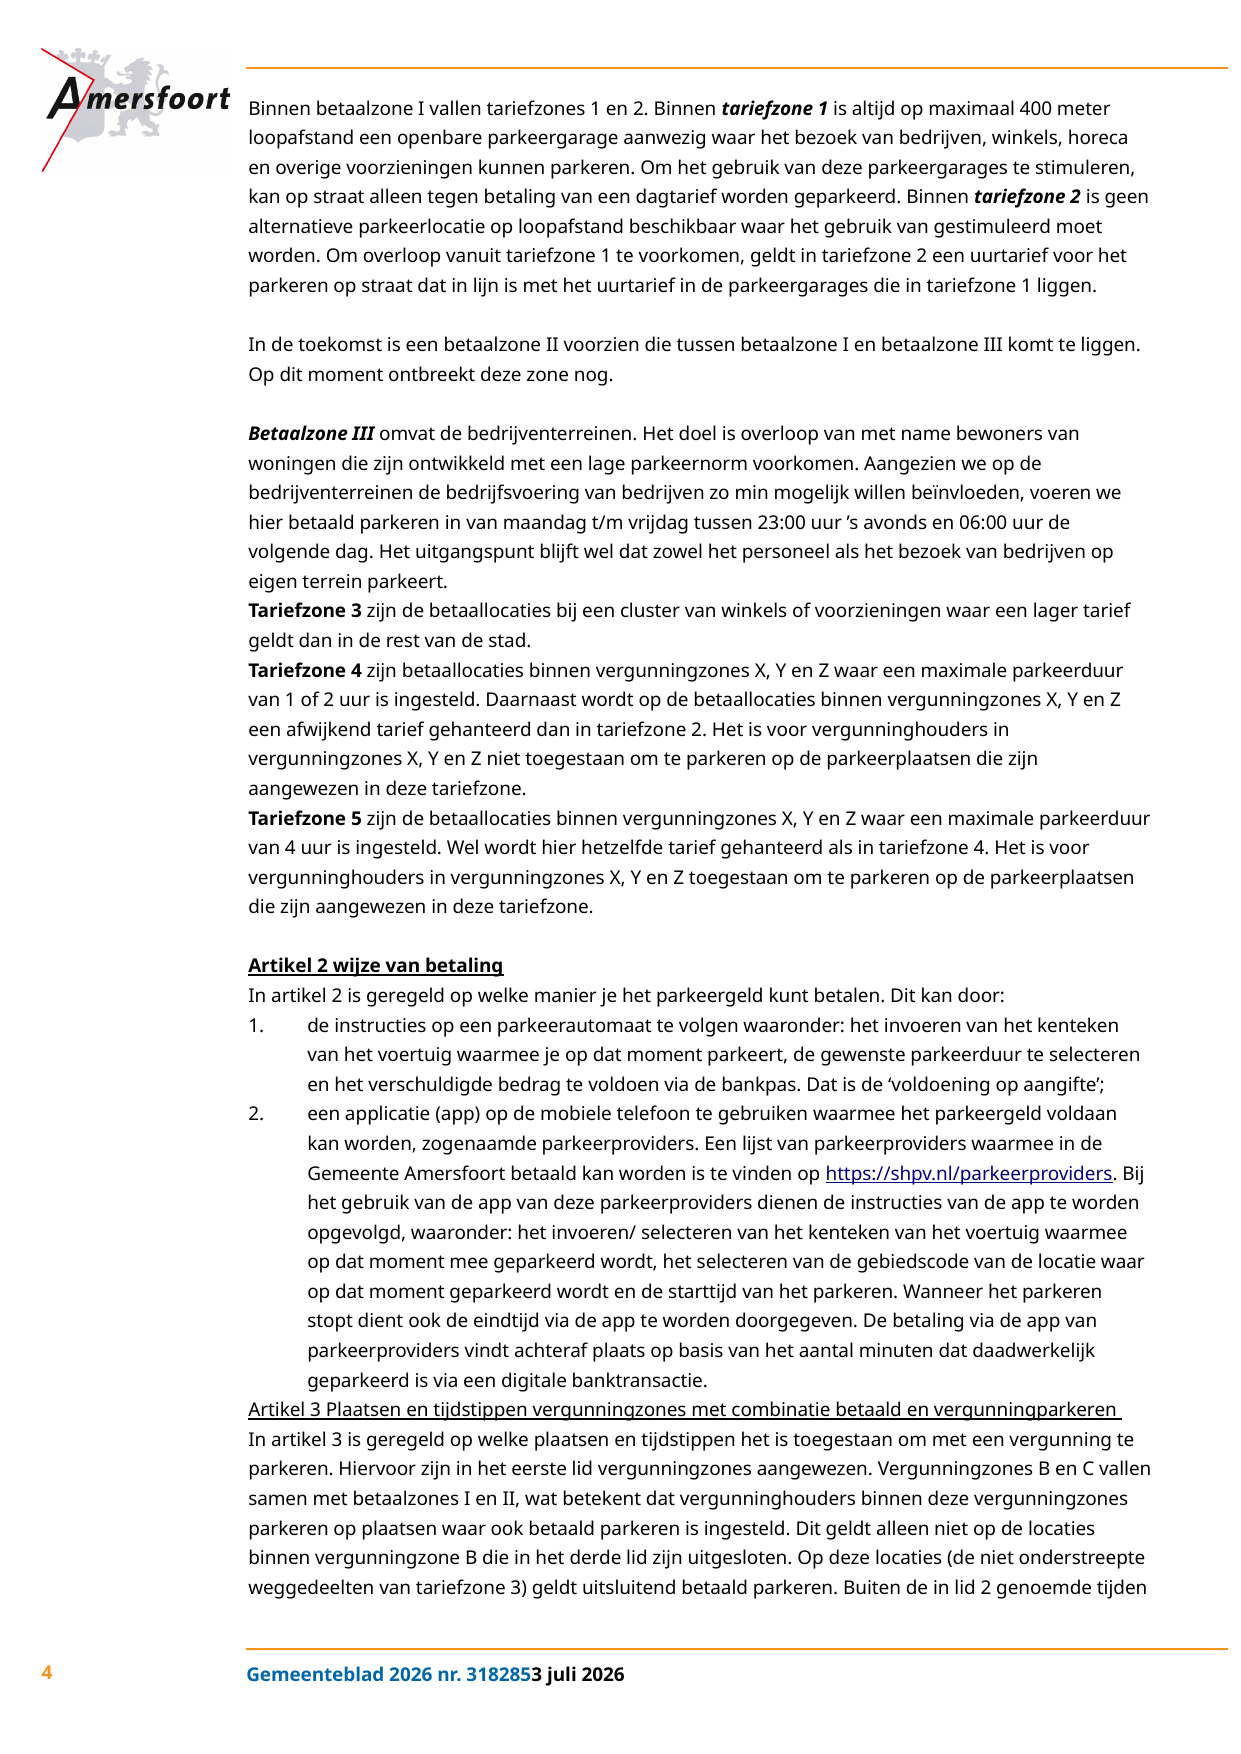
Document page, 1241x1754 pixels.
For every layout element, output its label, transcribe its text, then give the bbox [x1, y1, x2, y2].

picture [41, 47, 231, 172]
text Artikel 2 wijze van betaling [248, 953, 1152, 978]
text In artikel 3 is geregeld op welke plaatsen en tijdstippen het is toegestaan om met een vergunning te parkeren. Hiervoor zijn in het eerste lid vergunningzones aangewezen. Vergunningzones B en C vallen samen met betaalzones I en II, wat betekent dat vergunninghouders binnen deze vergunningzones parkeren op plaatsen waar ook betaald parkeren is ingesteld. Dit geldt alleen niet op de locaties binnen vergunningzone B die in het derde lid zijn uitgesloten. Op deze locaties (de niet onderstreepte weggedeelten van tariefzone 3) geldt uitsluitend betaald parkeren. Buiten de in lid 2 genoemde tijden [248, 1426, 1152, 1600]
text In artikel 2 is geregeld op welke manier je het parkeergeld kunt betalen. Dit kan door: [248, 982, 1152, 1008]
text Betaalzone III omvat de bedrijventerreinen. Het doel is overloop van met name bewoners van woningen die zijn ontwikkeld met een lage parkeernorm voorkomen. Aangezien we op de bedrijventerreinen de bedrijfsvoering van bedrijven zo min mogelijk willen beïnvloeden, voeren we hier betaald parkeren in van maandag t/m vrijdag tussen 23:00 uur ’s avonds en 06:00 uur de volgende dag. Het uitgangspunt blijft wel dat zowel het personeel als het bezoek van bedrijven op eigen terrein parkeert. [248, 420, 1152, 594]
text Tariefzone 4 zijn betaallocaties binnen vergunningzones X, Y en Z waar een maximale parkeerduur van 1 of 2 uur is ingesteld. Daarnaast wordt op de betaallocaties binnen vergunningzones X, Y en Z een afwijkend tarief gehanteerd dan in tariefzone 2. Het is voor vergunninghouders in vergunningzones X, Y en Z niet toegestaan om te parkeren op de parkeerplaatsen die zijn aangewezen in deze tariefzone. [248, 657, 1152, 801]
list de instructies op een parkeerautomaat te volgen waaronder: het invoeren van het kenteken van het voertuig waarmee je op dat moment parkeert, de gewenste parkeerduur te selecteren en het verschuldigde bedrag te voldoen via de bankpas. Dat is de ‘voldoening op aangifte’; [248, 1012, 1152, 1097]
text Tariefzone 5 zijn de betaallocaties binnen vergunningzones X, Y en Z waar een maximale parkeerduur van 4 uur is ingesteld. Wel wordt hier hetzelfde tarief gehanteerd als in tariefzone 4. Het is voor vergunninghouders in vergunningzones X, Y en Z toegestaan om te parkeren op de parkeerplaatsen die zijn aangewezen in deze tariefzone. [248, 805, 1152, 919]
list een applicatie (app) op de mobiele telefoon te gebruiken waarmee het parkeergeld voldaan kan worden, zogenaamde parkeerproviders. Een lijst van parkeerproviders waarmee in de Gemeente Amersfoort betaald kan worden is te vinden op https://shpv.nl/parkeerproviders. Bij het gebruik van de app van deze parkeerproviders dienen de instructies van de app te worden opgevolgd, waaronder: het invoeren/ selecteren van het kenteken van het voertuig waarmee op dat moment mee geparkeerd wordt, het selecteren van de gebiedscode van de locatie waar op dat moment geparkeerd wordt en de starttijd van het parkeren. Wanneer het parkeren stopt dient ook de eindtijd via de app te worden doorgegeven. De betaling via de app van parkeerproviders vindt achteraf plaats op basis van het aantal minuten dat daadwerkelijk geparkeerd is via een digitale banktransactie. [248, 1101, 1152, 1393]
text Binnen betaalzone I vallen tariefzones 1 en 2. Binnen tariefzone 1 is altijd op maximaal 400 meter loopafstand een openbare parkeergarage aanwezig waar het bezoek van bedrijven, winkels, horeca en overige voorzieningen kunnen parkeren. Om het gebruik van deze parkeergarages te stimuleren, kan op straat alleen tegen betaling van een dagtarief worden geparkeerd. Binnen tariefzone 2 is geen alternatieve parkeerlocatie op loopafstand beschikbaar waar het gebruik van gestimuleerd moet worden. Om overloop vanuit tariefzone 1 te voorkomen, geldt in tariefzone 2 een uurtarief voor het parkeren op straat dat in lijn is met het uurtarief in de parkeergarages die in tariefzone 1 liggen. [248, 95, 1152, 298]
text In de toekomst is een betaalzone II voorzien die tussen betaalzone I en betaalzone III komt te liggen. Op dit moment ontbreekt deze zone nog. [248, 331, 1152, 387]
text Artikel 3 Plaatsen en tijdstippen vergunningzones met combinatie betaald en vergunningparkeren [248, 1396, 1152, 1422]
text Tariefzone 3 zijn de betaallocaties bij een cluster van winkels of voorzieningen waar een lager tarief geldt dan in de rest van de stad. [248, 598, 1152, 653]
